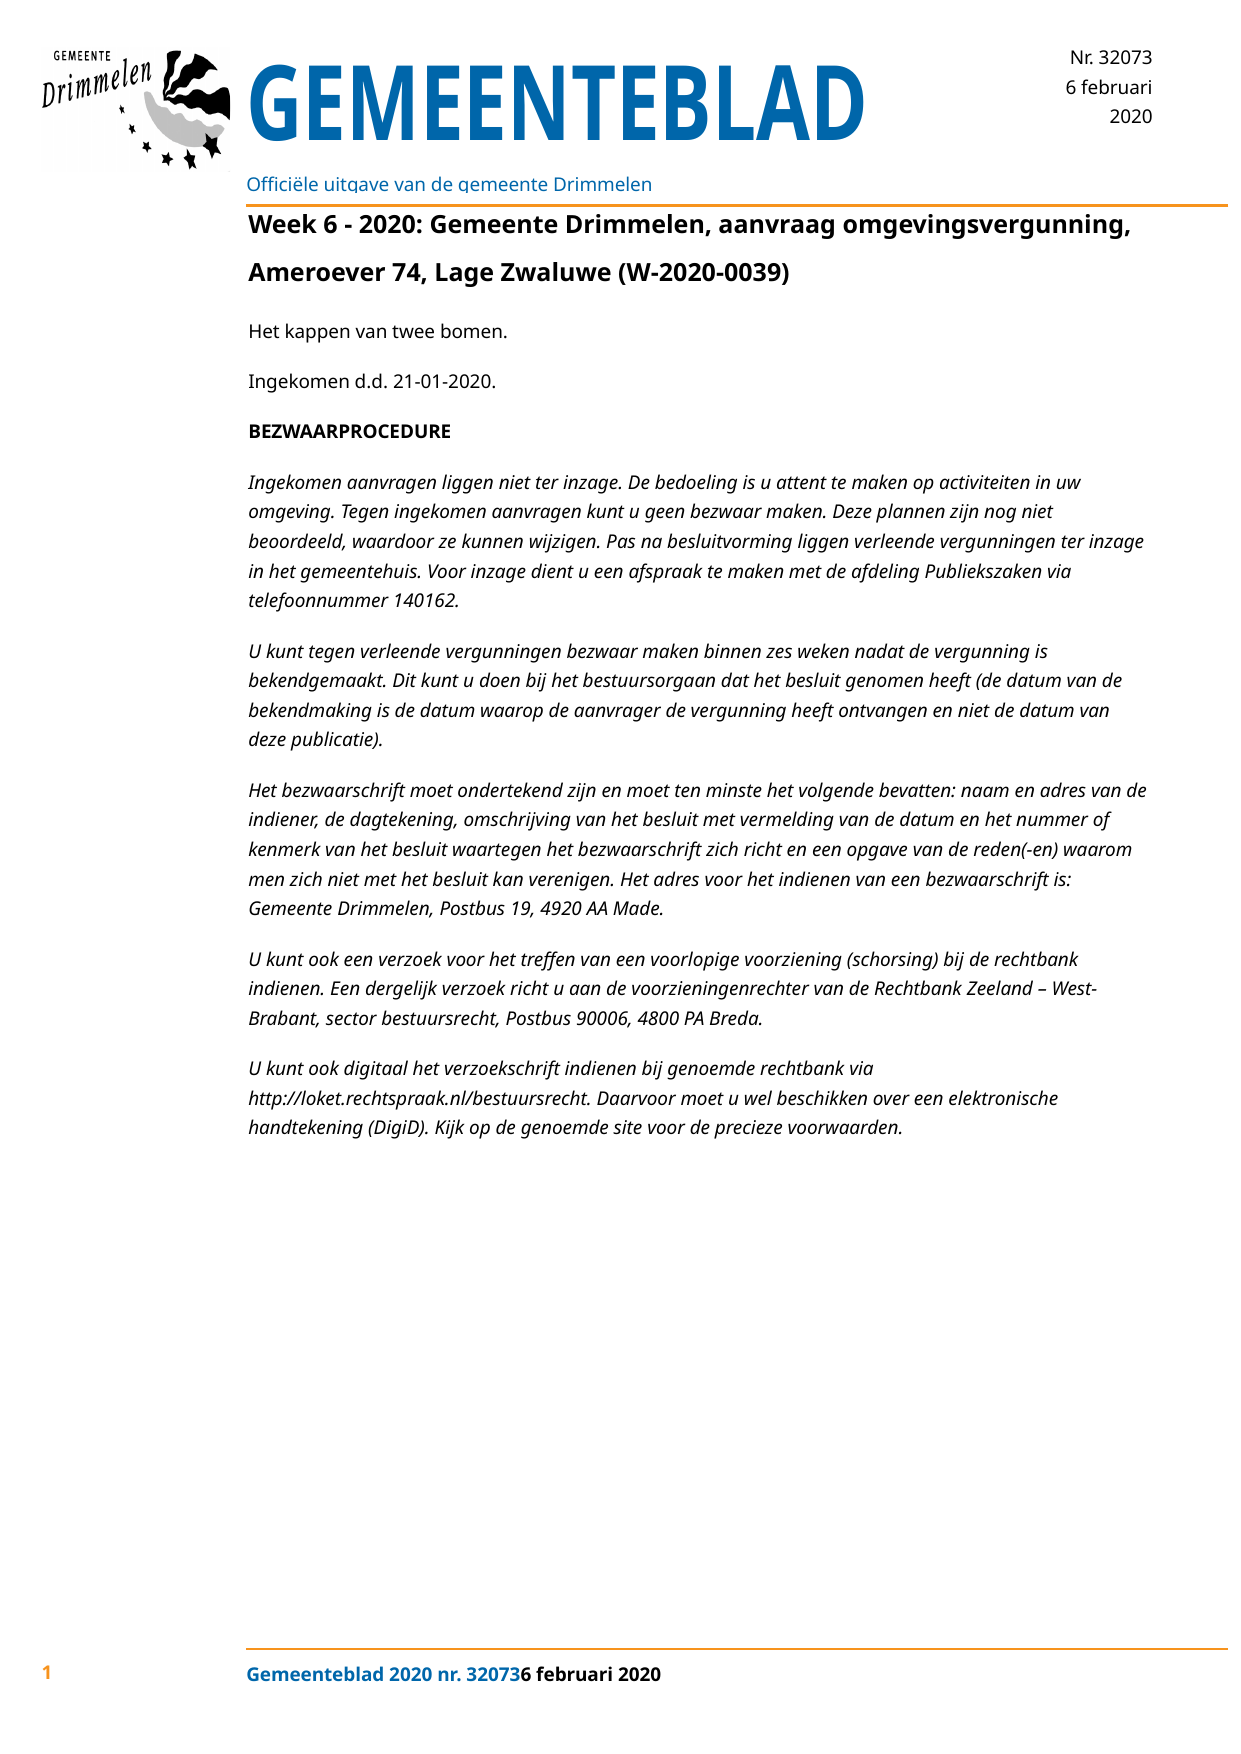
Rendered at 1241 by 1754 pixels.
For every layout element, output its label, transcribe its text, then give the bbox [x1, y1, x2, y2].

text Ingekomen d.d. 21-01-2020. [248, 368, 1152, 394]
text U kunt ook een verzoek voor het treffen van een voorlopige voorziening (schorsing) bij de rechtbank indienen. Een dergelijk verzoek richt u aan de voorzieningenrechter van de Rechtbank Zeeland – West-Brabant, sector bestuursrecht, Postbus 90006, 4800 PA Breda. [248, 946, 1152, 1031]
text Ingekomen aanvragen liggen niet ter inzage. De bedoeling is u attent te maken op activiteiten in uw omgeving. Tegen ingekomen aanvragen kunt u geen bezwaar maken. Deze plannen zijn nog niet beoordeeld, waardoor ze kunnen wijzigen. Pas na besluitvorming liggen verleende vergunningen ter inzage in het gemeentehuis. Voor inzage dient u een afspraak te maken met de afdeling Publiekszaken via telefoonnummer 140162. [248, 469, 1152, 613]
picture [41, 47, 231, 172]
text BEZWAARPROCEDURE [248, 419, 1152, 444]
text Week 6 - 2020: Gemeente Drimmelen, aanvraag omgevingsvergunning, Ameroever 74, Lage Zwaluwe (W-2020-0039) [248, 207, 1152, 288]
text Het bezwaarschrift moet ondertekend zijn en moet ten minste het volgende bevatten: naam en adres van de indiener, de dagtekening, omschrijving van het besluit met vermelding van de datum en het nummer of kenmerk van het besluit waartegen het bezwaarschrift zich richt en een opgave van de reden(-en) waarom men zich niet met het besluit kan verenigen. Het adres voor het indienen van een bezwaarschrift is: Gemeente Drimmelen, Postbus 19, 4920 AA Made. [248, 777, 1152, 921]
text Het kappen van twee bomen. [248, 318, 1152, 344]
text U kunt ook digitaal het verzoekschrift indienen bij genoemde rechtbank via http://loket.rechtspraak.nl/bestuursrecht. Daarvoor moet u wel beschikken over een elektronische handtekening (DigiD). Kijk op de genoemde site voor de precieze voorwaarden. [248, 1055, 1152, 1140]
text U kunt tegen verleende vergunningen bezwaar maken binnen zes weken nadat de vergunning is bekendgemaakt. Dit kunt u doen bij het bestuursorgaan dat het besluit genomen heeft (de datum van de bekendmaking is de datum waarop de aanvrager de vergunning heeft ontvangen en niet de datum van deze publicatie). [248, 638, 1152, 752]
